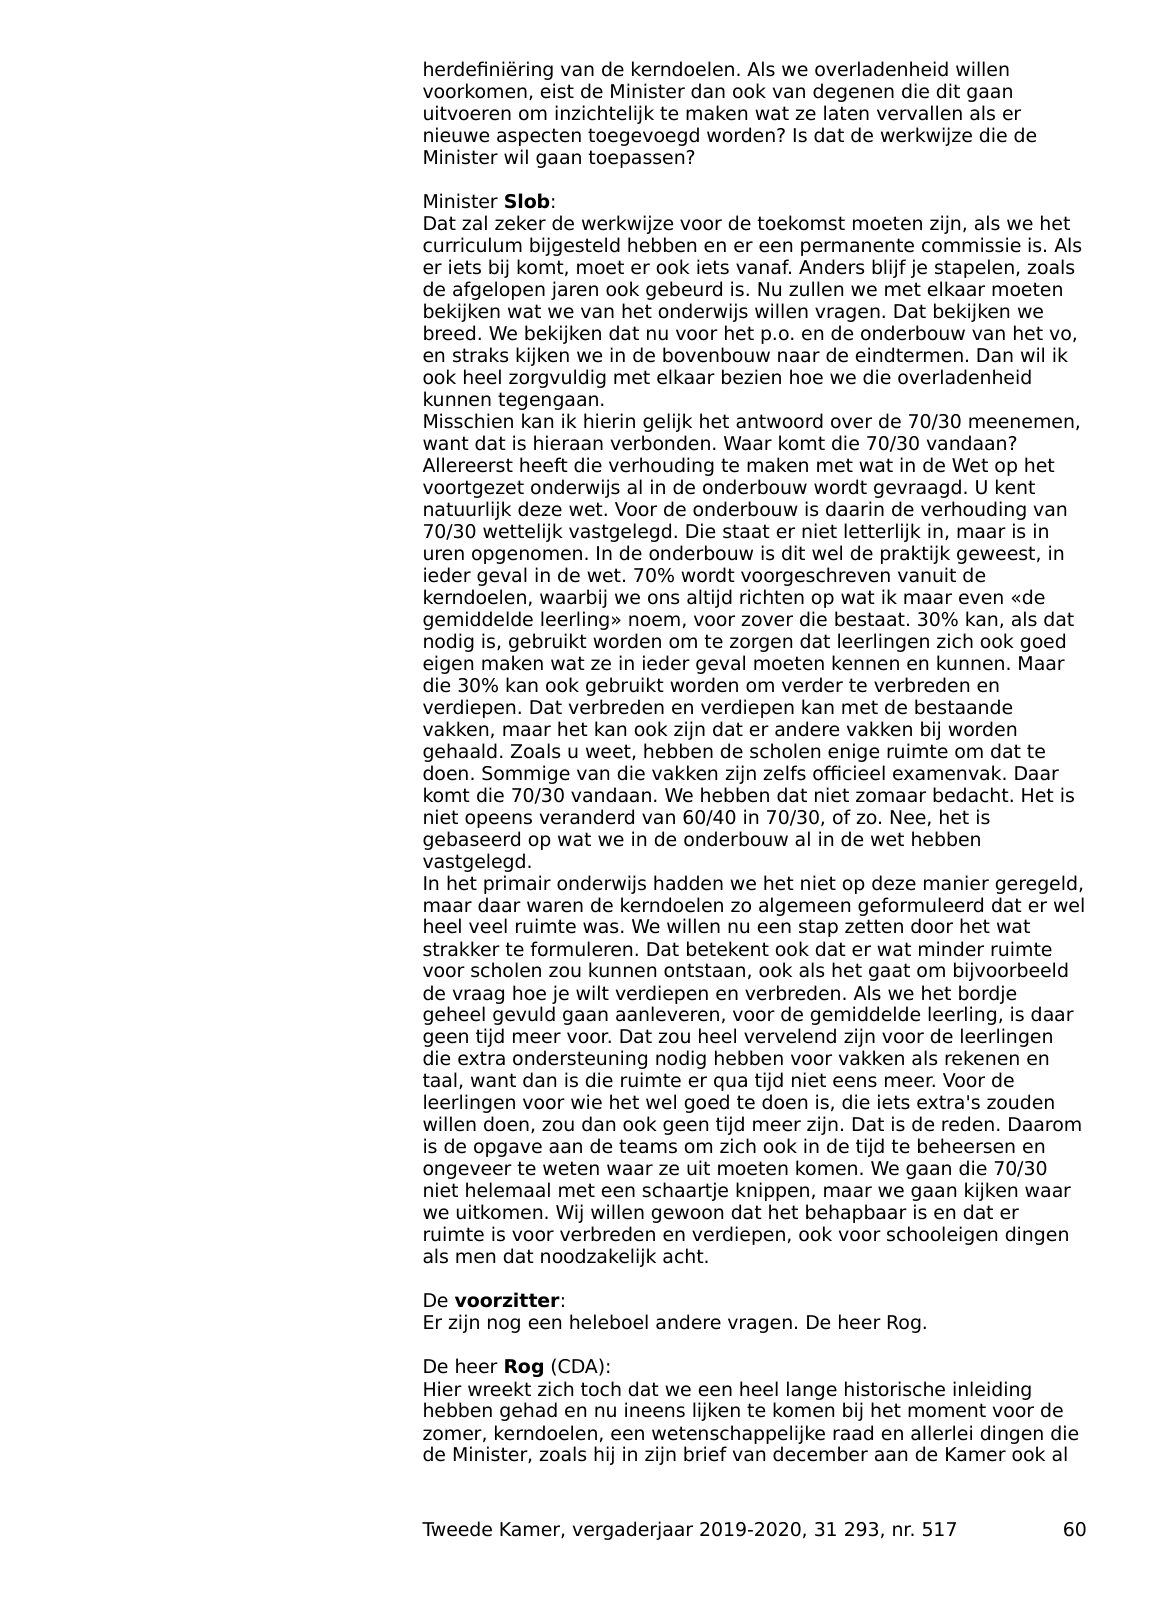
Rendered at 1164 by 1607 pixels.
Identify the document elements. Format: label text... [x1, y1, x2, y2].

text De heer Rog (CDA): [422, 1356, 1087, 1378]
text De voorzitter: [422, 1290, 1087, 1312]
text Dat zal zeker de werkwijze voor de toekomst moeten zijn, als we het curriculum bijgesteld hebben en er een permanente commissie is. Als er iets bij komt, moet er ook iets vanaf. Anders blijf je stapelen, zoals de afgelopen jaren ook gebeurd is. Nu zullen we met elkaar moeten bekijken wat we van het onderwijs willen vragen. Dat bekijken we breed. We bekijken dat nu voor het p.o. en de onderbouw van het vo, en straks kijken we in de bovenbouw naar de eindtermen. Dan wil ik ook heel zorgvuldig met elkaar bezien hoe we die overladenheid kunnen tegengaan. [422, 213, 1087, 411]
text Misschien kan ik hierin gelijk het antwoord over de 70/30 meenemen, want dat is hieraan verbonden. Waar komt die 70/30 vandaan? Allereerst heeft die verhouding te maken met wat in de Wet op het voortgezet onderwijs al in de onderbouw wordt gevraagd. U kent natuurlijk deze wet. Voor de onderbouw is daarin de verhouding van 70/30 wettelijk vastgelegd. Die staat er niet letterlijk in, maar is in uren opgenomen. In de onderbouw is dit wel de praktijk geweest, in ieder geval in de wet. 70% wordt voorgeschreven vanuit de kerndoelen, waarbij we ons altijd richten op wat ik maar even «de gemiddelde leerling» noem, voor zover die bestaat. 30% kan, als dat nodig is, gebruikt worden om te zorgen dat leerlingen zich ook goed eigen maken wat ze in ieder geval moeten kennen en kunnen. Maar die 30% kan ook gebruikt worden om verder te verbreden en verdiepen. Dat verbreden en verdiepen kan met de bestaande vakken, maar het kan ook zijn dat er andere vakken bij worden gehaald. Zoals u weet, hebben de scholen enige ruimte om dat te doen. Sommige van die vakken zijn zelfs officieel examenvak. Daar komt die 70/30 vandaan. We hebben dat niet zomaar bedacht. Het is niet opeens veranderd van 60/40 in 70/30, of zo. Nee, het is gebaseerd op wat we in de onderbouw al in de wet hebben vastgelegd. [422, 411, 1087, 872]
text Hier wreekt zich toch dat we een heel lange historische inleiding hebben gehad en nu ineens lijken te komen bij het moment voor de zomer, kerndoelen, een wetenschappelijke raad en allerlei dingen die de Minister, zoals hij in zijn brief van december aan de Kamer ook al [422, 1378, 1087, 1466]
text Er zijn nog een heleboel andere vragen. De heer Rog. [422, 1312, 1087, 1334]
text Minister Slob: [422, 191, 1087, 213]
text herdefiniëring van de kerndoelen. Als we overladenheid willen voorkomen, eist de Minister dan ook van degenen die dit gaan uitvoeren om inzichtelijk te maken wat ze laten vervallen als er nieuwe aspecten toegevoegd worden? Is dat de werkwijze die de Minister wil gaan toepassen? [422, 59, 1087, 169]
text In het primair onderwijs hadden we het niet op deze manier geregeld, maar daar waren de kerndoelen zo algemeen geformuleerd dat er wel heel veel ruimte was. We willen nu een stap zetten door het wat strakker te formuleren. Dat betekent ook dat er wat minder ruimte voor scholen zou kunnen ontstaan, ook als het gaat om bijvoorbeeld de vraag hoe je wilt verdiepen en verbreden. Als we het bordje geheel gevuld gaan aanleveren, voor de gemiddelde leerling, is daar geen tijd meer voor. Dat zou heel vervelend zijn voor de leerlingen die extra ondersteuning nodig hebben voor vakken als rekenen en taal, want dan is die ruimte er qua tijd niet eens meer. Voor de leerlingen voor wie het wel goed te doen is, die iets extra's zouden willen doen, zou dan ook geen tijd meer zijn. Dat is de reden. Daarom is de opgave aan de teams om zich ook in de tijd te beheersen en ongeveer te weten waar ze uit moeten komen. We gaan die 70/30 niet helemaal met een schaartje knippen, maar we gaan kijken waar we uitkomen. Wij willen gewoon dat het behapbaar is en dat er ruimte is voor verbreden en verdiepen, ook voor schooleigen dingen als men dat noodzakelijk acht. [422, 872, 1087, 1268]
